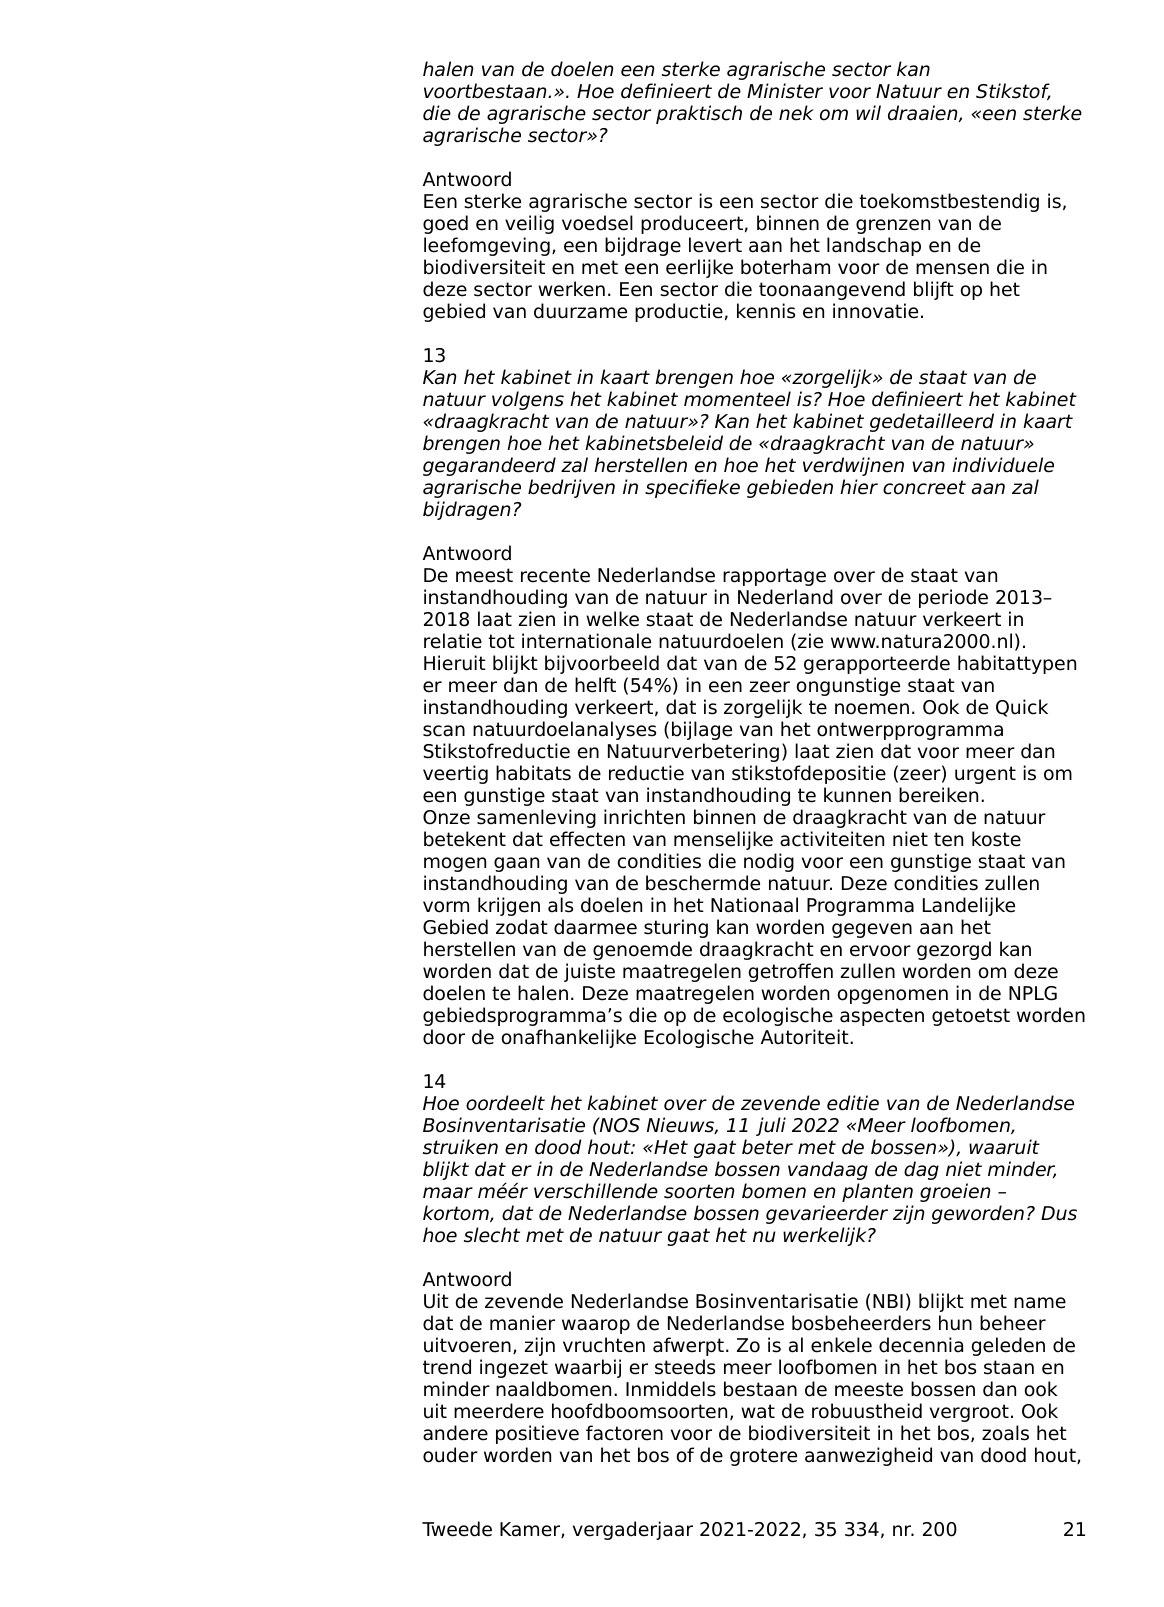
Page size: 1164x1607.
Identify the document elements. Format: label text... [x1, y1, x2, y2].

text Kan het kabinet in kaart brengen hoe «zorgelijk» de staat van de natuur volgens het kabinet momenteel is? Hoe definieert het kabinet «draagkracht van de natuur»? Kan het kabinet gedetailleerd in kaart brengen hoe het kabinetsbeleid de «draagkracht van de natuur» gegarandeerd zal herstellen en hoe het verdwijnen van individuele agrarische bedrijven in specifieke gebieden hier concreet aan zal bijdragen? [422, 367, 1087, 521]
text De meest recente Nederlandse rapportage over de staat van instandhouding van de natuur in Nederland over de periode 2013–2018 laat zien in welke staat de Nederlandse natuur verkeert in relatie tot internationale natuurdoelen (zie www.natura2000.nl). Hieruit blijkt bijvoorbeeld dat van de 52 gerapporteerde habitattypen er meer dan de helft (54%) in een zeer ongunstige staat van instandhouding verkeert, dat is zorgelijk te noemen. Ook de Quick scan natuurdoelanalyses (bijlage van het ontwerpprogramma Stikstofreductie en Natuurverbetering) laat zien dat voor meer dan veertig habitats de reductie van stikstofdepositie (zeer) urgent is om een gunstige staat van instandhouding te kunnen bereiken. [422, 565, 1087, 807]
text Antwoord [422, 1269, 1087, 1291]
text 14 [422, 1071, 1087, 1093]
text Uit de zevende Nederlandse Bosinventarisatie (NBI) blijkt met name dat de manier waarop de Nederlandse bosbeheerders hun beheer uitvoeren, zijn vruchten afwerpt. Zo is al enkele decennia geleden de trend ingezet waarbij er steeds meer loofbomen in het bos staan en minder naaldbomen. Inmiddels bestaan de meeste bossen dan ook uit meerdere hoofdboomsoorten, wat de robuustheid vergroot. Ook andere positieve factoren voor de biodiversiteit in het bos, zoals het ouder worden van het bos of de grotere aanwezigheid van dood hout, [422, 1291, 1087, 1467]
text Antwoord [422, 169, 1087, 191]
text Hoe oordeelt het kabinet over de zevende editie van de Nederlandse Bosinventarisatie (NOS Nieuws, 11 juli 2022 «Meer loofbomen, struiken en dood hout: «Het gaat beter met de bossen»), waaruit blijkt dat er in de Nederlandse bossen vandaag de dag niet minder, maar méér verschillende soorten bomen en planten groeien – kortom, dat de Nederlandse bossen gevarieerder zijn geworden? Dus hoe slecht met de natuur gaat het nu werkelijk? [422, 1093, 1087, 1247]
text Antwoord [422, 543, 1087, 565]
text 13 [422, 345, 1087, 367]
text halen van de doelen een sterke agrarische sector kan voortbestaan.». Hoe definieert de Minister voor Natuur en Stikstof, die de agrarische sector praktisch de nek om wil draaien, «een sterke agrarische sector»? [422, 59, 1087, 147]
text Onze samenleving inrichten binnen de draagkracht van de natuur betekent dat effecten van menselijke activiteiten niet ten koste mogen gaan van de condities die nodig voor een gunstige staat van instandhouding van de beschermde natuur. Deze condities zullen vorm krijgen als doelen in het Nationaal Programma Landelijke Gebied zodat daarmee sturing kan worden gegeven aan het herstellen van de genoemde draagkracht en ervoor gezorgd kan worden dat de juiste maatregelen getroffen zullen worden om deze doelen te halen. Deze maatregelen worden opgenomen in de NPLG gebiedsprogramma’s die op de ecologische aspecten getoetst worden door de onafhankelijke Ecologische Autoriteit. [422, 807, 1087, 1049]
text Een sterke agrarische sector is een sector die toekomstbestendig is, goed en veilig voedsel produceert, binnen de grenzen van de leefomgeving, een bijdrage levert aan het landschap en de biodiversiteit en met een eerlijke boterham voor de mensen die in deze sector werken. Een sector die toonaangevend blijft op het gebied van duurzame productie, kennis en innovatie. [422, 191, 1087, 323]
